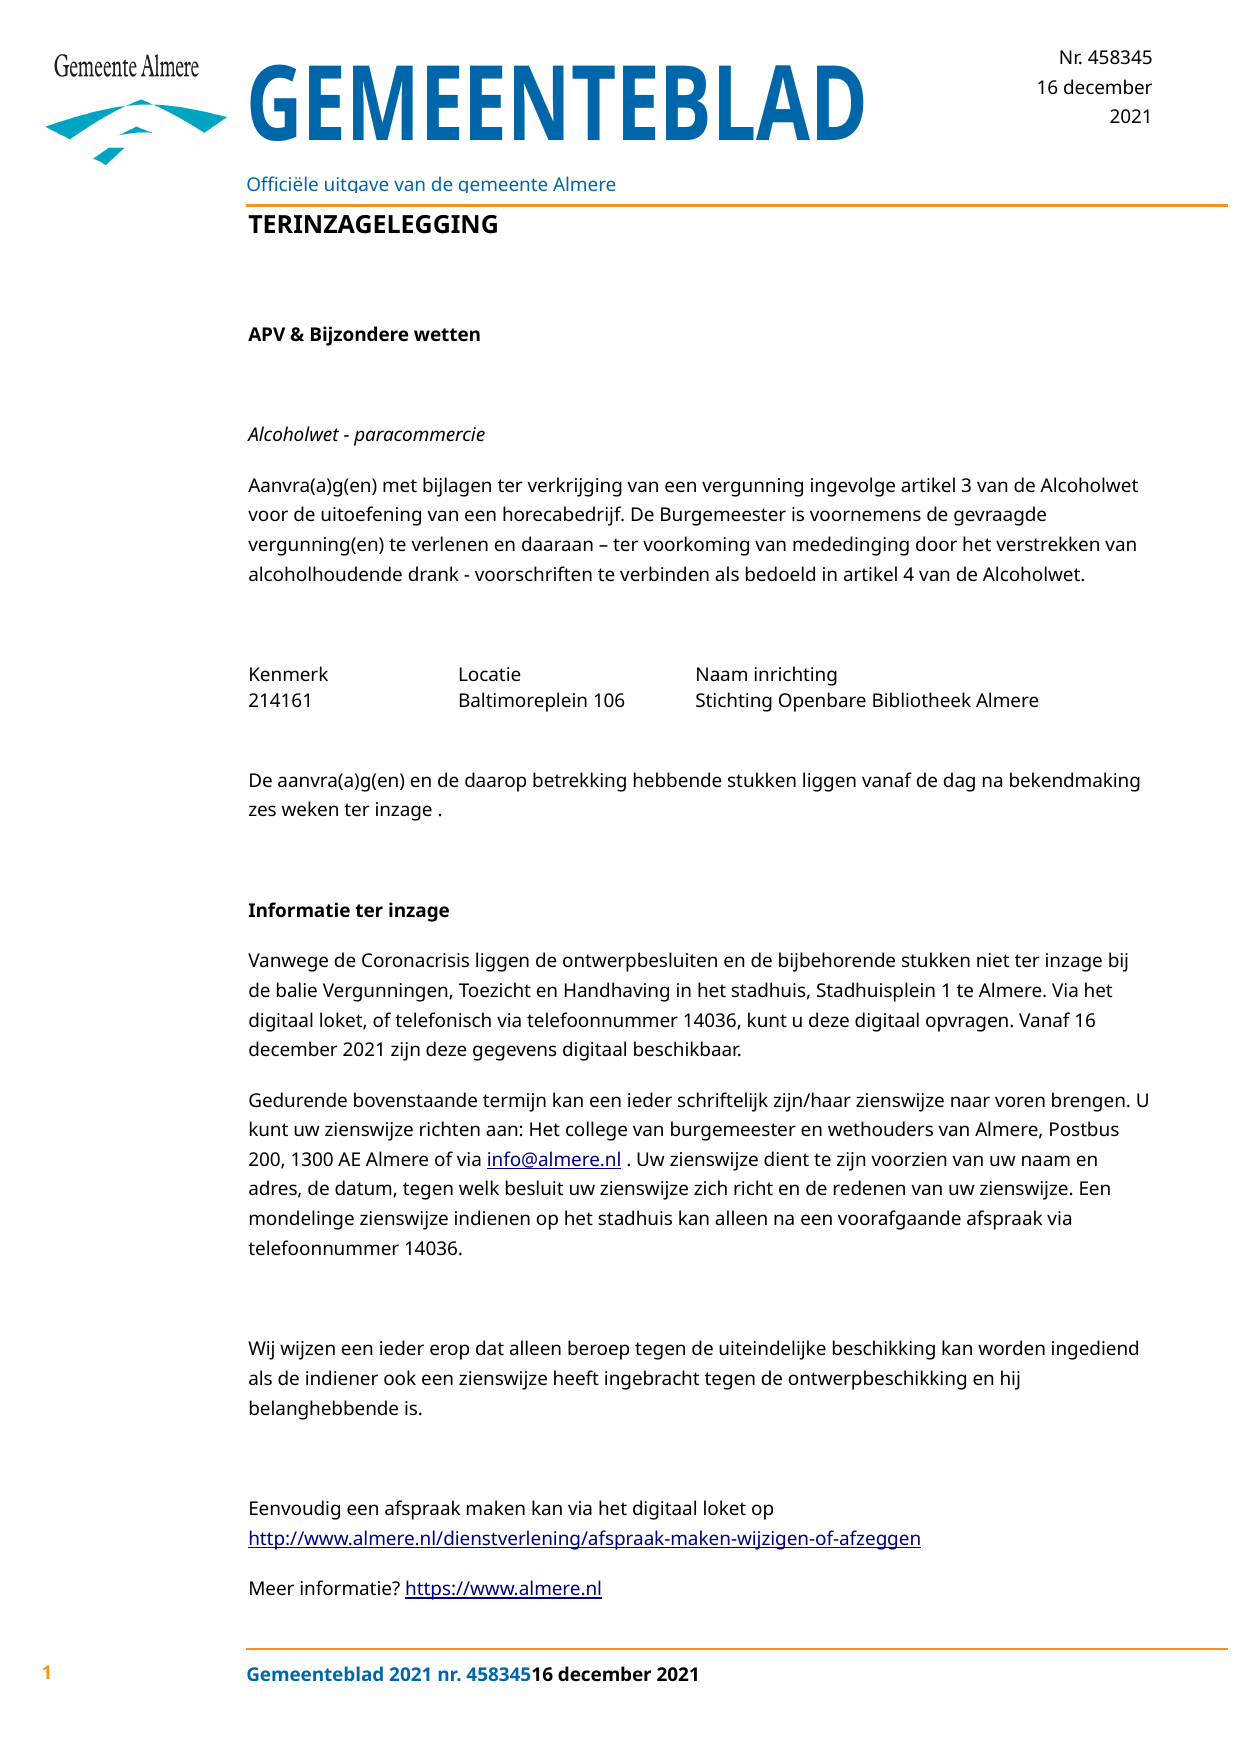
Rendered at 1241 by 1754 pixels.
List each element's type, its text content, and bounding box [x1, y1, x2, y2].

text Eenvoudig een afspraak maken kan via het digitaal loket op http://www.almere.nl/dienstverlening/afspraak-maken-wijzigen-of-afzeggen [248, 1496, 1152, 1551]
table_header Kenmerk [248, 662, 458, 687]
text Gedurende bovenstaande termijn kan een ieder schriftelijk zijn/haar zienswijze naar voren brengen. U kunt uw zienswijze richten aan: Het college van burgemeester en wethouders van Almere, Postbus 200, 1300 AE Almere of via info@almere.nl . Uw zienswijze dient te zijn voorzien van uw naam en adres, de datum, tegen welk besluit uw zienswijze zich richt en de redenen van uw zienswijze. Een mondelinge zienswijze indienen op het stadhuis kan alleen na een voorafgaande afspraak via telefoonnummer 14036. [248, 1087, 1152, 1260]
text De aanvra(a)g(en) en de daarop betrekking hebbende stukken liggen vanaf de dag na bekendmaking zes weken ter inzage . [248, 767, 1152, 822]
table_cell 214161 [248, 688, 458, 713]
table_header Locatie [458, 662, 695, 687]
text Informatie ter inzage [248, 897, 1152, 923]
text Meer informatie? https://www.almere.nl [248, 1576, 1152, 1601]
text TERINZAGELEGGING [248, 207, 1152, 241]
table_header Naam inrichting [695, 662, 1152, 687]
picture [41, 47, 231, 172]
text Wij wijzen een ieder erop dat alleen beroep tegen de uiteindelijke beschikking kan worden ingediend als de indiener ook een zienswijze heeft ingebracht tegen de ontwerpbeschikking en hij belanghebbende is. [248, 1336, 1152, 1420]
text Aanvra(a)g(en) met bijlagen ter verkrijging van een vergunning ingevolge artikel 3 van de Alcoholwet voor de uitoefening van een horecabedrijf. De Burgemeester is voornemens de gevraagde vergunning(en) te verlenen en daaraan – ter voorkoming van mededinging door het verstrekken van alcoholhoudende drank - voorschriften te verbinden als bedoeld in artikel 4 van de Alcoholwet. [248, 472, 1152, 586]
table_cell Baltimoreplein 106 [458, 688, 695, 713]
table_cell Stichting Openbare Bibliotheek Almere [695, 688, 1152, 713]
text APV & Bijzondere wetten [248, 321, 1152, 346]
text Alcoholwet - paracommercie [248, 422, 1152, 447]
text Vanwege de Coronacrisis liggen de ontwerpbesluiten en de bijbehorende stukken niet ter inzage bij de balie Vergunningen, Toezicht en Handhaving in het stadhuis, Stadhuisplein 1 te Almere. Via het digitaal loket, of telefonisch via telefoonnummer 14036, kunt u deze digitaal opvragen. Vanaf 16 december 2021 zijn deze gegevens digitaal beschikbaar. [248, 948, 1152, 1062]
